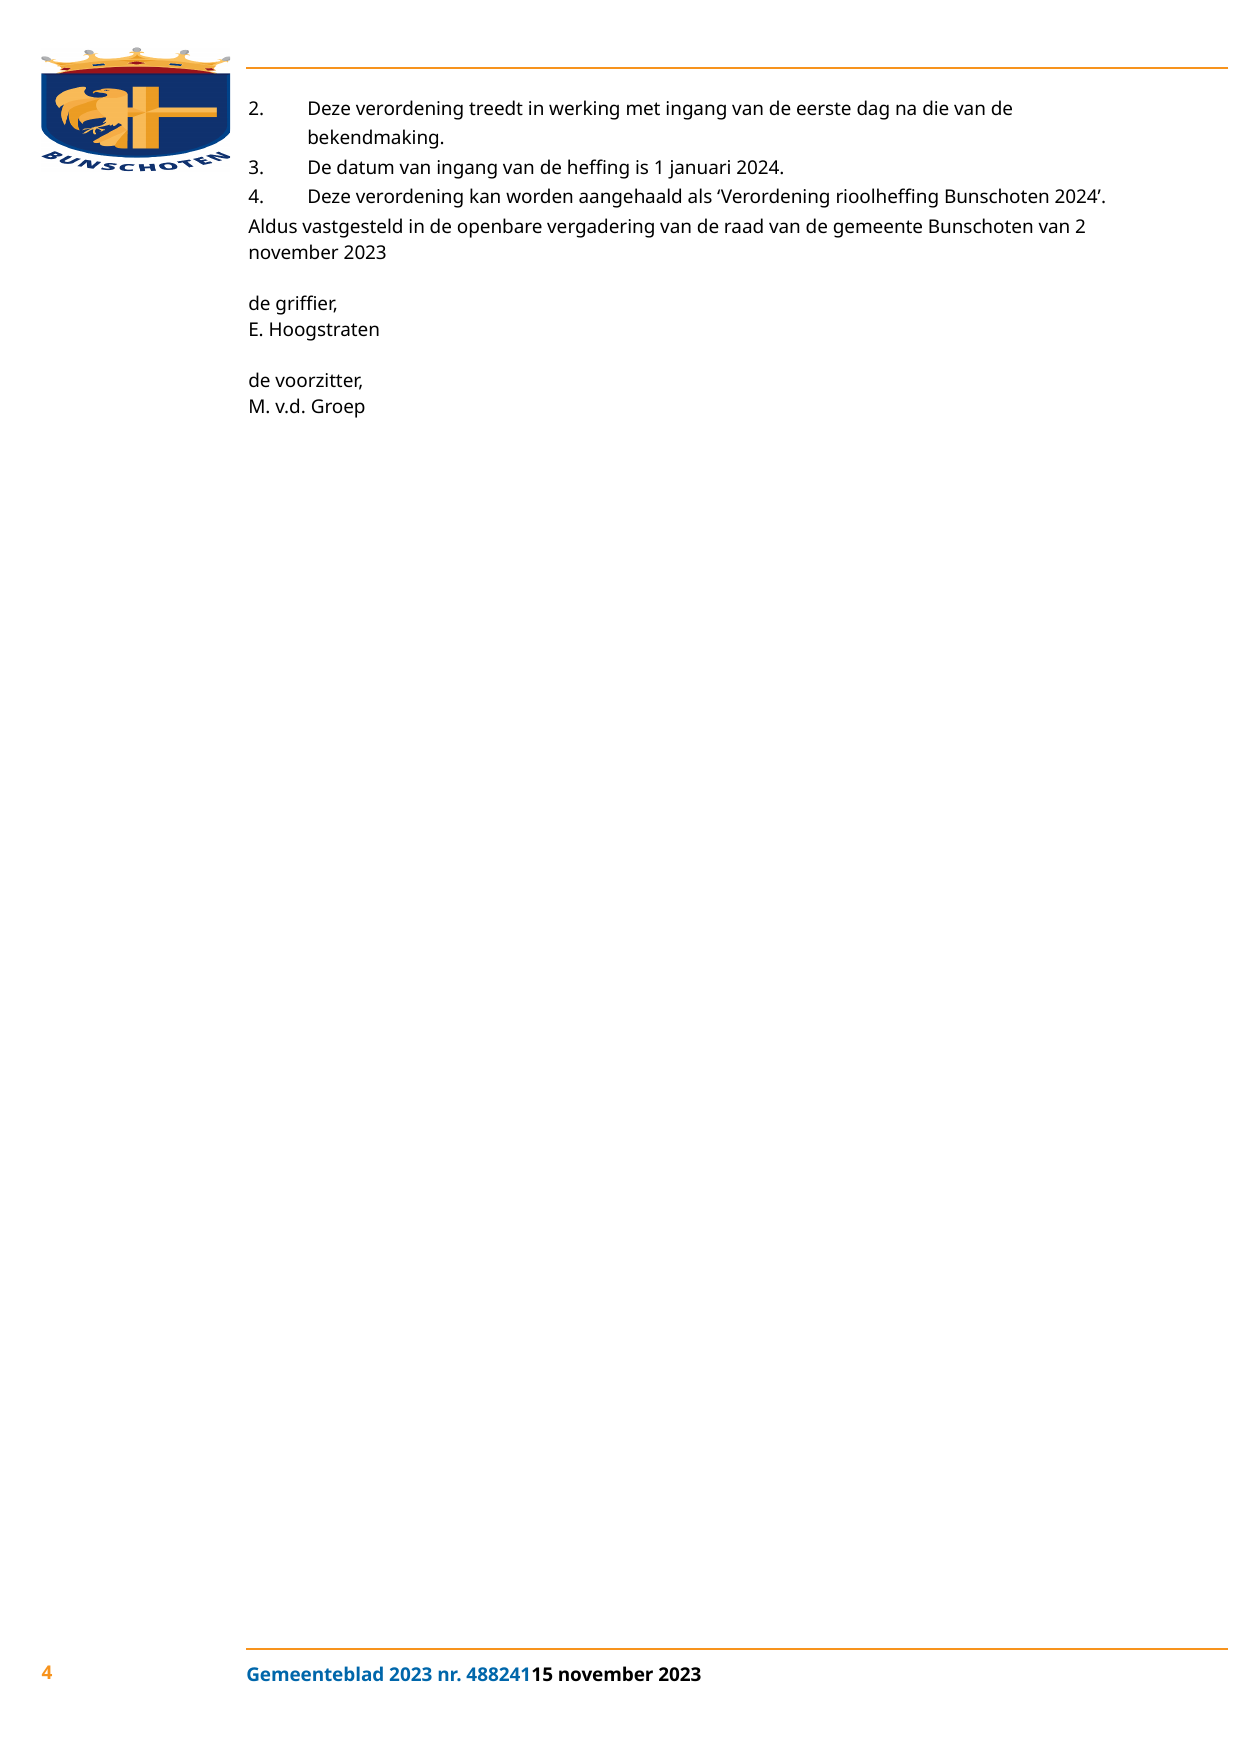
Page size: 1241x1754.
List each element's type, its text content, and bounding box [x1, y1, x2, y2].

list Deze verordening kan worden aangehaald als ‘Verordening rioolheffing Bunschoten 2024’. [248, 183, 1152, 209]
text de griffier, [248, 290, 1152, 316]
list Deze verordening treedt in werking met ingang van de eerste dag na die van de bekendmaking. [248, 95, 1152, 150]
text M. v.d. Groep [248, 393, 1152, 419]
text de voorzitter, [248, 367, 1152, 393]
picture [41, 47, 231, 172]
text Aldus vastgesteld in de openbare vergadering van de raad van de gemeente Bunschoten van 2 november 2023 [248, 213, 1152, 264]
text E. Hoogstraten [248, 316, 1152, 342]
list De datum van ingang van de heffing is 1 januari 2024. [248, 154, 1152, 180]
